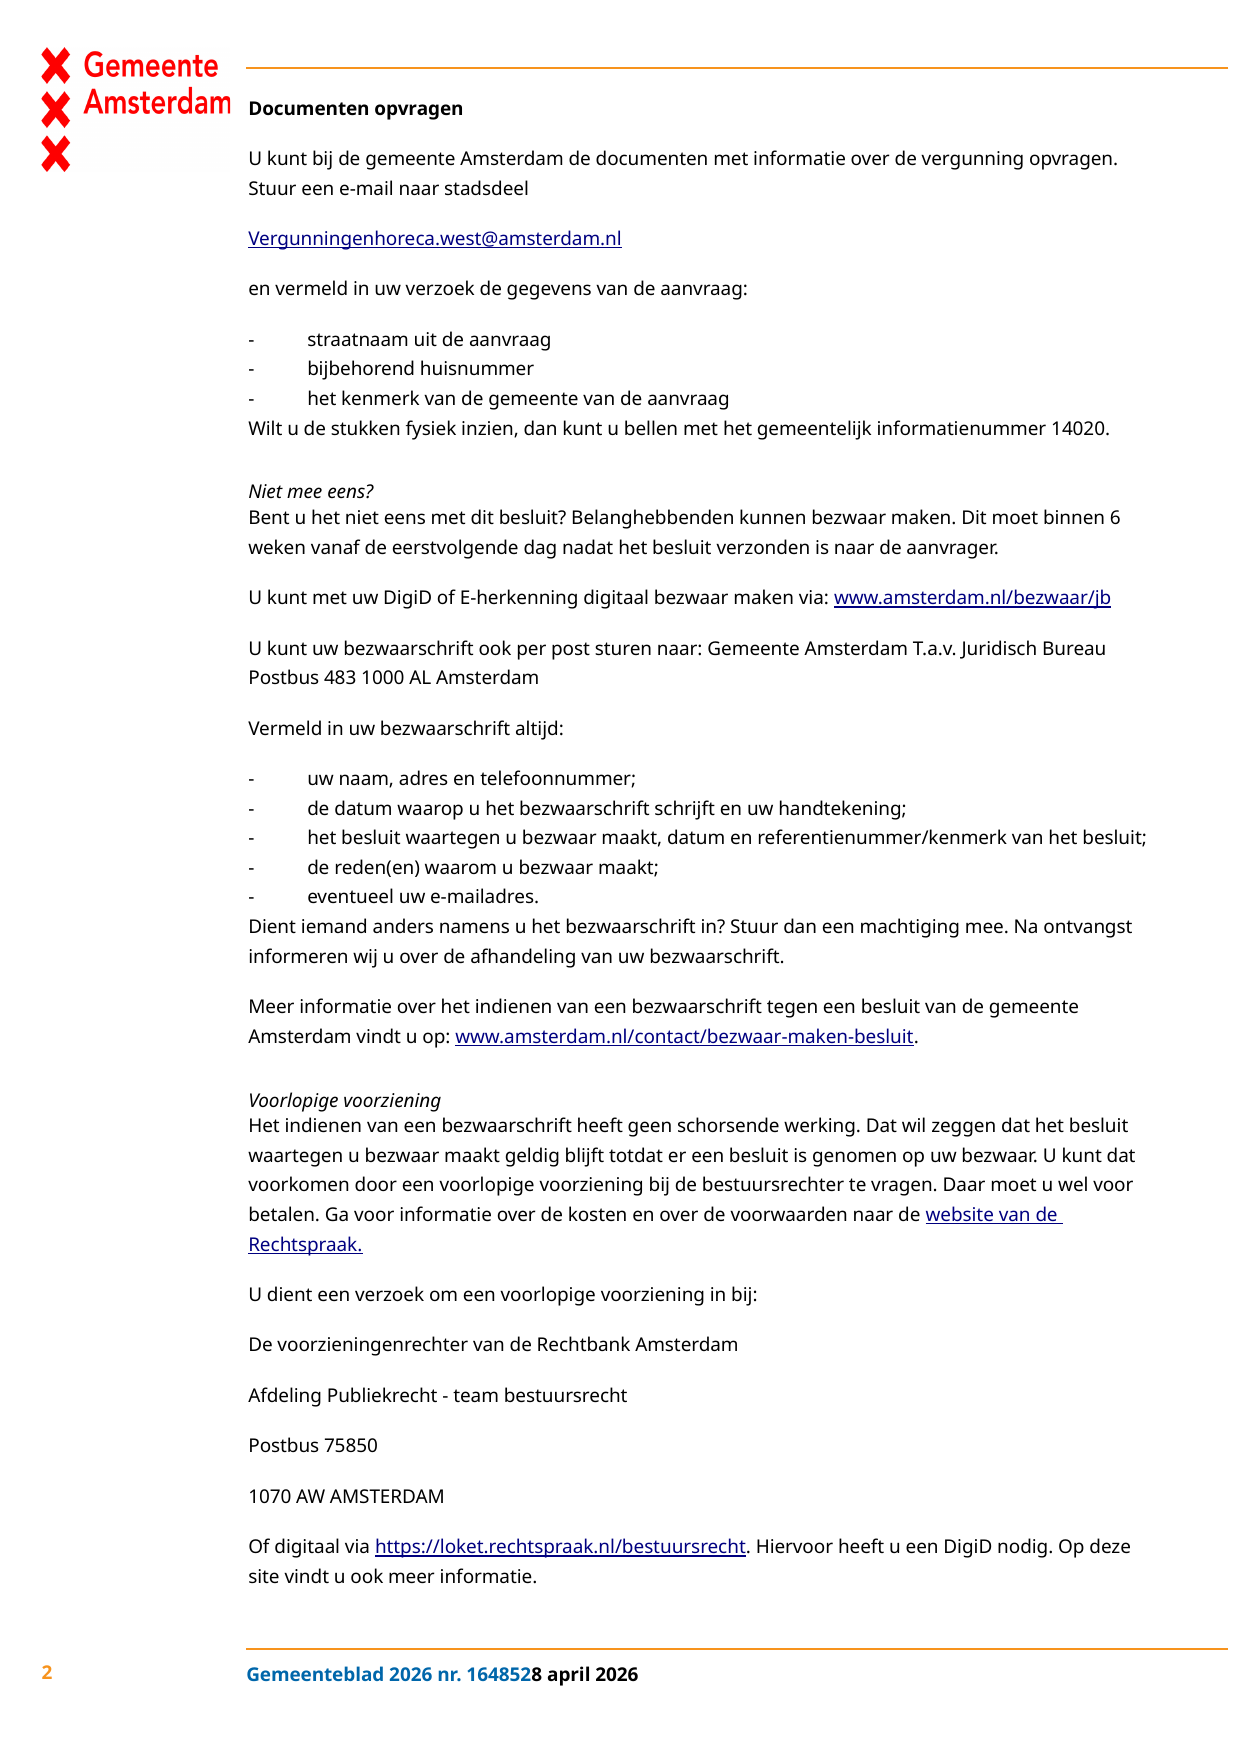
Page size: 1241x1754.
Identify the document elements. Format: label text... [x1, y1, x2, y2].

list de reden(en) waarom u bezwaar maakt; [248, 854, 1152, 880]
list het besluit waartegen u bezwaar maakt, datum en referentienummer/kenmerk van het besluit; [248, 824, 1152, 850]
text Of digitaal via https://loket.rechtspraak.nl/bestuursrecht. Hiervoor heeft u een DigiD nodig. Op deze site vindt u ook meer informatie. [248, 1533, 1152, 1589]
text Afdeling Publiekrecht - team bestuursrecht [248, 1382, 1152, 1408]
text U kunt bij de gemeente Amsterdam de documenten met informatie over de vergunning opvragen. Stuur een e-mail naar stadsdeel [248, 145, 1152, 201]
text Documenten opvragen [248, 95, 1152, 121]
list het kenmerk van de gemeente van de aanvraag [248, 385, 1152, 411]
list de datum waarop u het bezwaarschrift schrijft en uw handtekening; [248, 795, 1152, 821]
list eventueel uw e-mailadres. [248, 884, 1152, 909]
list straatnaam uit de aanvraag [248, 326, 1152, 352]
text U kunt met uw DigiD of E-herkenning digitaal bezwaar maken via: www.amsterdam.nl/bezwaar/jb [248, 584, 1152, 610]
list bijbehorend huisnummer [248, 356, 1152, 381]
text en vermeld in uw verzoek de gegevens van de aanvraag: [248, 276, 1152, 301]
text De voorzieningenrechter van de Rechtbank Amsterdam [248, 1332, 1152, 1357]
list uw naam, adres en telefoonnummer; [248, 765, 1152, 791]
text Bent u het niet eens met dit besluit? Belanghebbenden kunnen bezwaar maken. Dit moet binnen 6 weken vanaf de eerstvolgende dag nadat het besluit verzonden is naar de aanvrager. [248, 504, 1152, 560]
text Postbus 75850 [248, 1432, 1152, 1458]
text Dient iemand anders namens u het bezwaarschrift in? Stuur dan een machtiging mee. Na ontvangst informeren wij u over de afhandeling van uw bezwaarschrift. [248, 913, 1152, 968]
text 1070 AW AMSTERDAM [248, 1483, 1152, 1509]
text U dient een verzoek om een voorlopige voorziening in bij: [248, 1281, 1152, 1307]
text Voorlopige voorziening [248, 1087, 1152, 1112]
text U kunt uw bezwaarschrift ook per post sturen naar: Gemeente Amsterdam T.a.v. Juridisch Bureau Postbus 483 1000 AL Amsterdam [248, 635, 1152, 690]
text Niet mee eens? [248, 479, 1152, 504]
text Meer informatie over het indienen van een bezwaarschrift tegen een besluit van de gemeente Amsterdam vindt u op: www.amsterdam.nl/contact/bezwaar-maken-besluit. [248, 993, 1152, 1048]
picture [41, 47, 231, 172]
text Wilt u de stukken fysiek inzien, dan kunt u bellen met het gemeentelijk informatienummer 14020. [248, 415, 1152, 441]
text Het indienen van een bezwaarschrift heeft geen schorsende werking. Dat wil zeggen dat het besluit waartegen u bezwaar maakt geldig blijft totdat er een besluit is genomen op uw bezwaar. U kunt dat voorkomen door een voorlopige voorziening bij de bestuursrechter te vragen. Daar moet u wel voor betalen. Ga voor informatie over de kosten en over de voorwaarden naar de website van de Rechtspraak. [248, 1112, 1152, 1257]
text Vermeld in uw bezwaarschrift altijd: [248, 715, 1152, 741]
text Vergunningenhoreca.west@amsterdam.nl [248, 225, 1152, 251]
